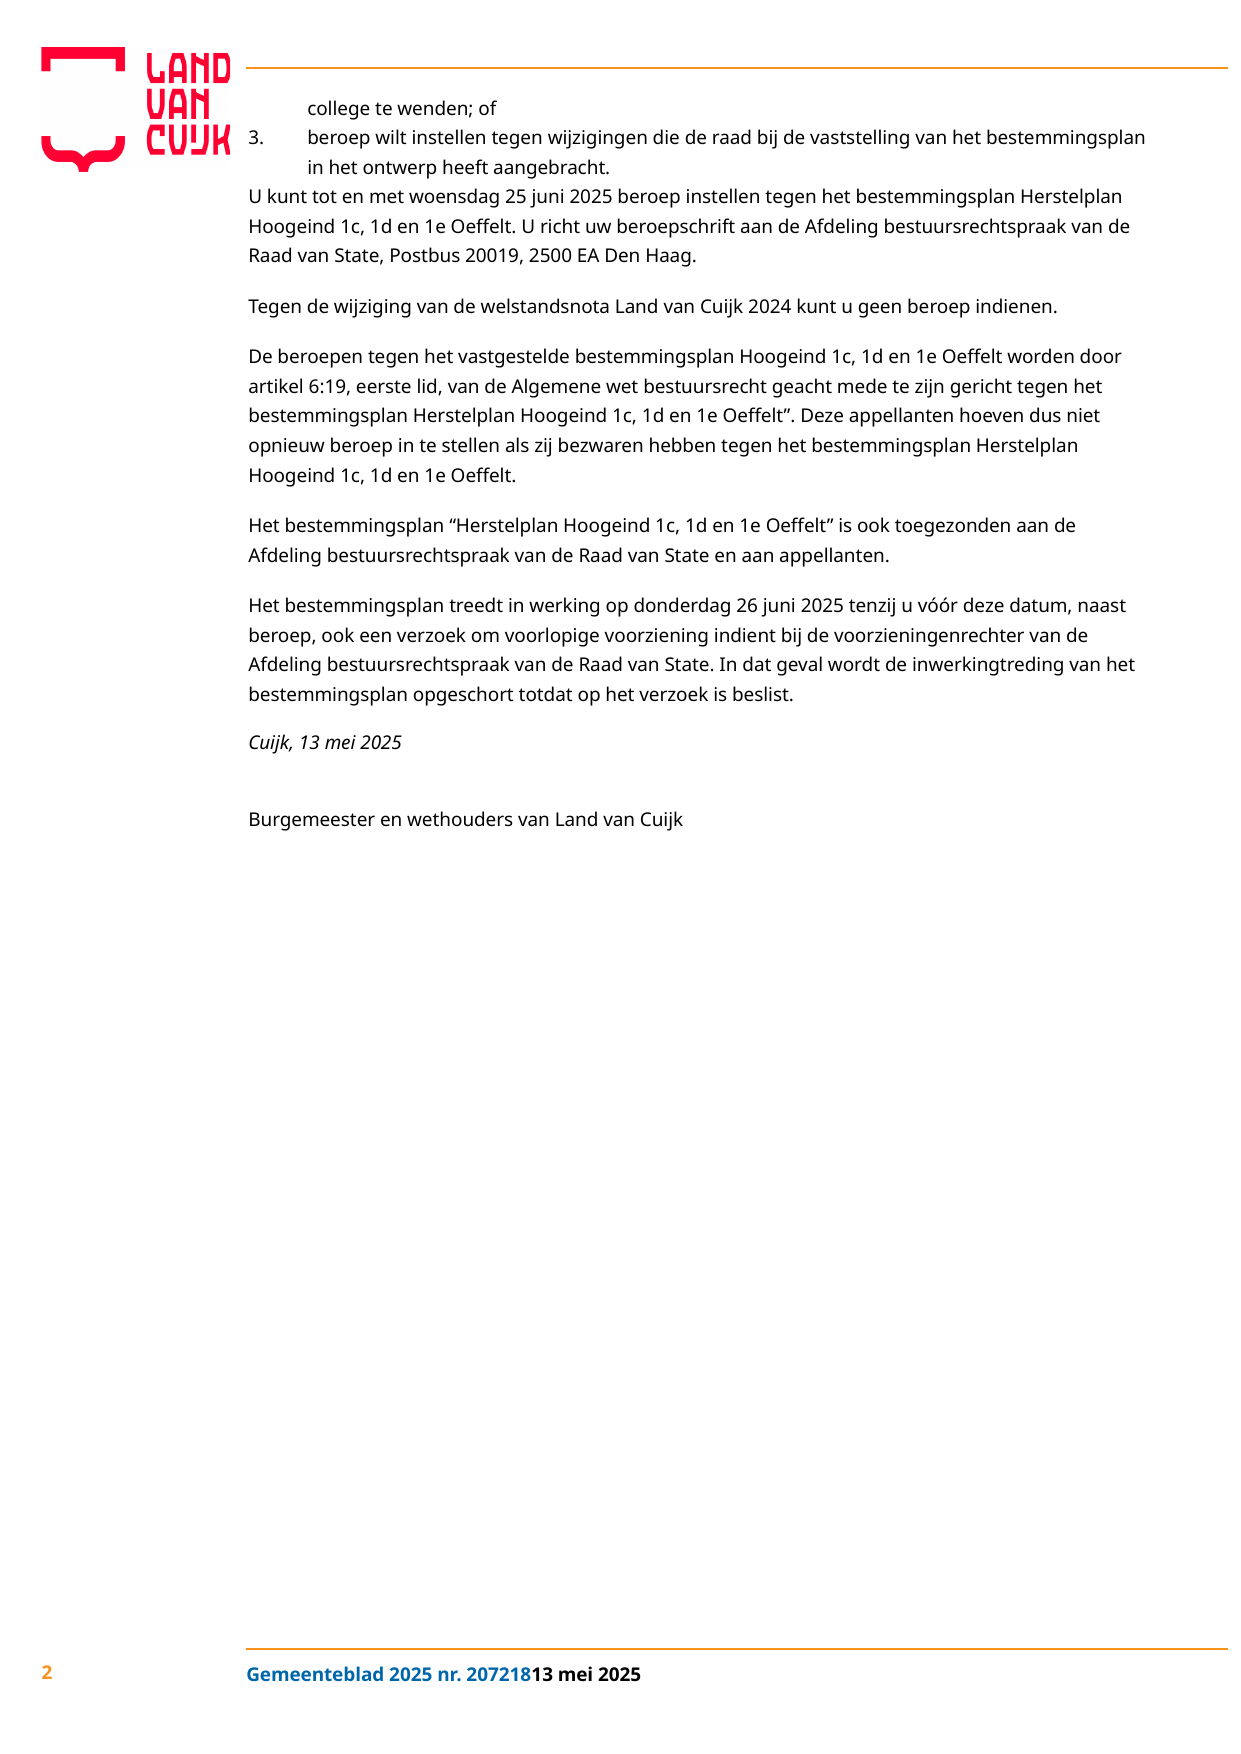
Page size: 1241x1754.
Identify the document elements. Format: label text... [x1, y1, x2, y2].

picture [41, 47, 231, 172]
text Cuijk, 13 mei 2025 [248, 729, 1152, 754]
text Burgemeester en wethouders van Land van Cuijk [248, 806, 1152, 832]
text U kunt tot en met woensdag 25 juni 2025 beroep instellen tegen het bestemmingsplan Herstelplan Hoogeind 1c, 1d en 1e Oeffelt. U richt uw beroepschrift aan de Afdeling bestuursrechtspraak van de Raad van State, Postbus 20019, 2500 EA Den Haag. [248, 183, 1152, 268]
text Tegen de wijziging van de welstandsnota Land van Cuijk 2024 kunt u geen beroep indienen. [248, 293, 1152, 319]
text Het bestemmingsplan “Herstelplan Hoogeind 1c, 1d en 1e Oeffelt” is ook toegezonden aan de Afdeling bestuursrechtspraak van de Raad van State en aan appellanten. [248, 512, 1152, 568]
list college te wenden; of [248, 95, 1152, 121]
text De beroepen tegen het vastgestelde bestemmingsplan Hoogeind 1c, 1d en 1e Oeffelt worden door artikel 6:19, eerste lid, van de Algemene wet bestuursrecht geacht mede te zijn gericht tegen het bestemmingsplan Herstelplan Hoogeind 1c, 1d en 1e Oeffelt”. Deze appellanten hoeven dus niet opnieuw beroep in te stellen als zij bezwaren hebben tegen het bestemmingsplan Herstelplan Hoogeind 1c, 1d en 1e Oeffelt. [248, 343, 1152, 488]
text Het bestemmingsplan treedt in werking op donderdag 26 juni 2025 tenzij u vóór deze datum, naast beroep, ook een verzoek om voorlopige voorziening indient bij de voorzieningenrechter van de Afdeling bestuursrechtspraak van de Raad van State. In dat geval wordt de inwerkingtreding van het bestemmingsplan opgeschort totdat op het verzoek is beslist. [248, 592, 1152, 707]
list beroep wilt instellen tegen wijzigingen die de raad bij de vaststelling van het bestemmingsplan in het ontwerp heeft aangebracht. [248, 124, 1152, 180]
